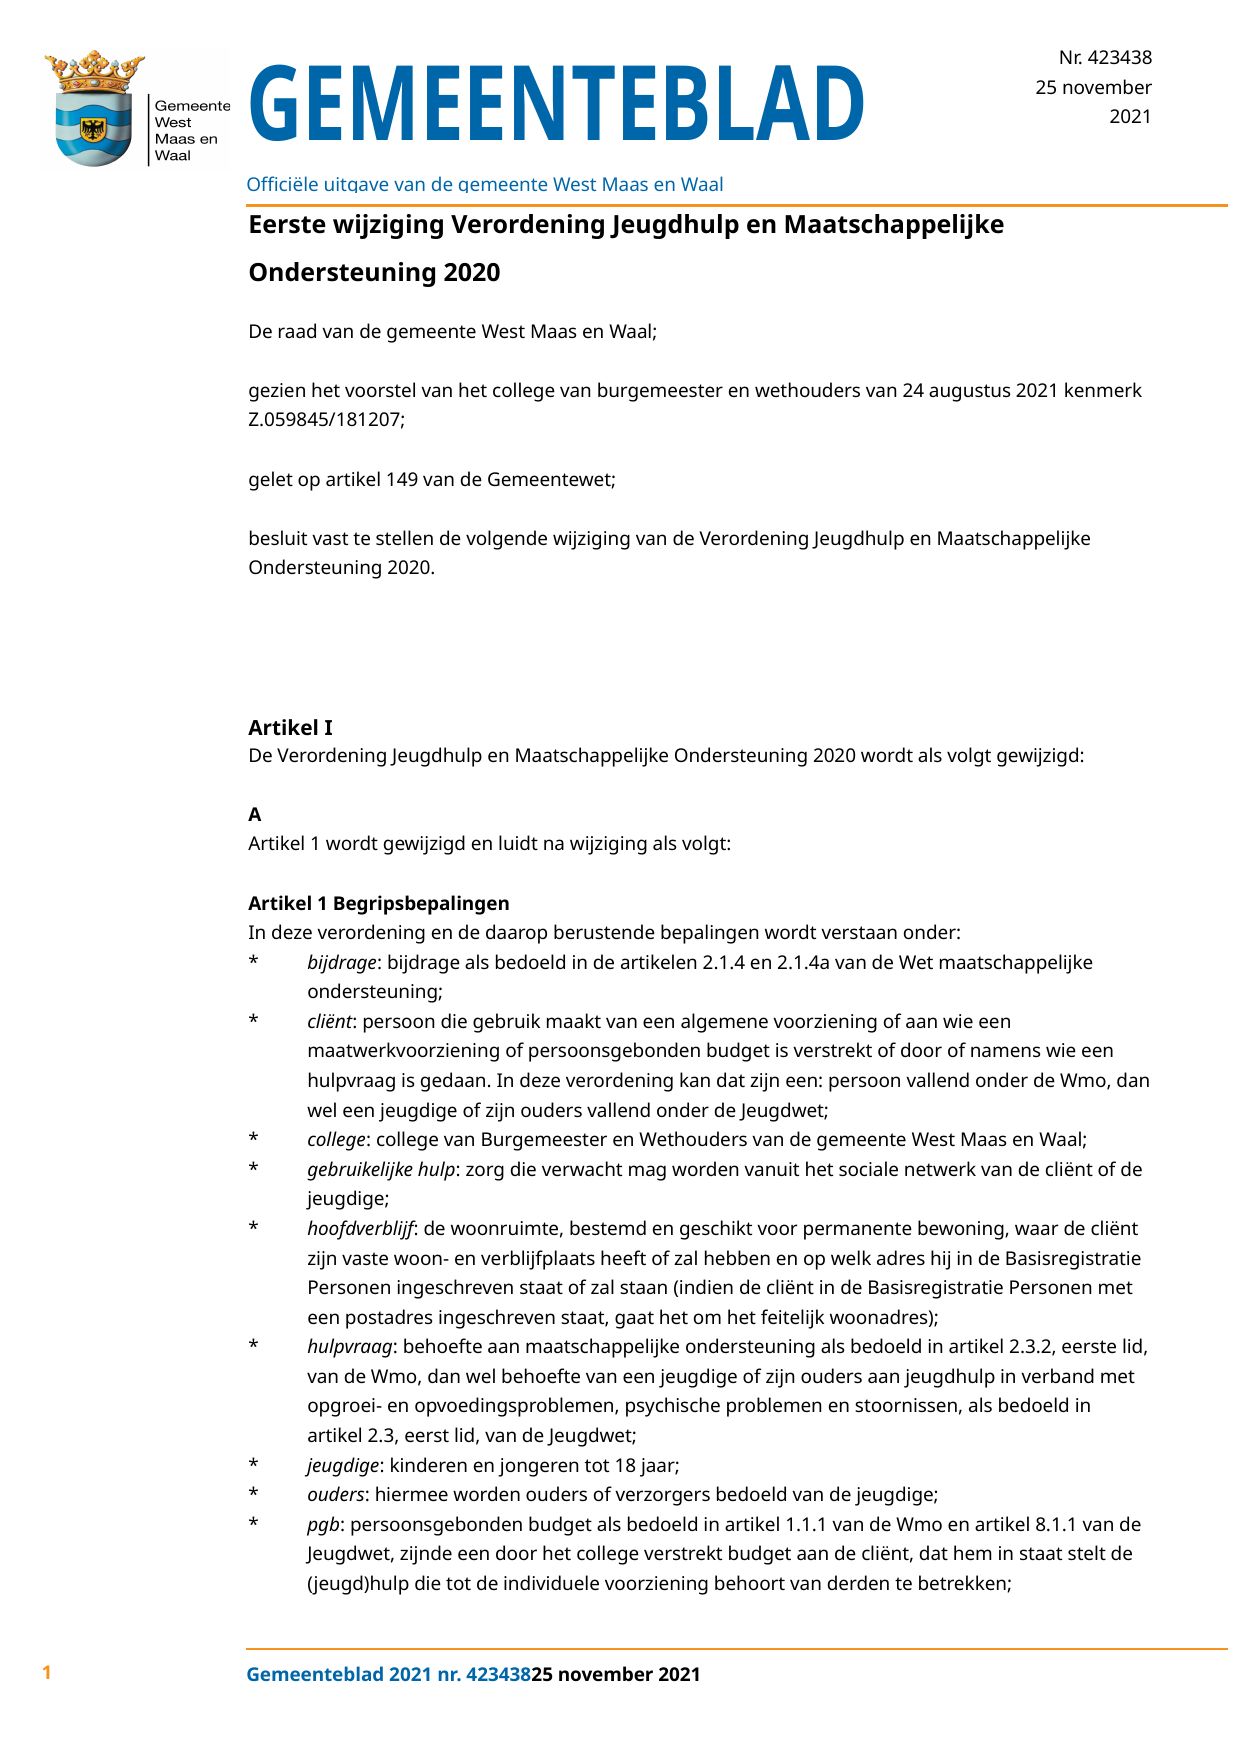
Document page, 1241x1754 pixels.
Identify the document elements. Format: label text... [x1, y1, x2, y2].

list hulpvraag: behoefte aan maatschappelijke ondersteuning als bedoeld in artikel 2.3.2, eerste lid, van de Wmo, dan wel behoefte van een jeugdige of zijn ouders aan jeugdhulp in verband met opgroei- en opvoedingsproblemen, psychische problemen en stoornissen, als bedoeld in artikel 2.3, eerst lid, van de Jeugdwet; [248, 1333, 1152, 1448]
list bijdrage: bijdrage als bedoeld in de artikelen 2.1.4 en 2.1.4a van de Wet maatschappelijke ondersteuning; [248, 949, 1152, 1004]
text besluit vast te stellen de volgende wijziging van de Verordening Jeugdhulp en Maatschappelijke Ondersteuning 2020. [248, 525, 1152, 580]
list gebruikelijke hulp: zorg die verwacht mag worden vanuit het sociale netwerk van de cliënt of de jeugdige; [248, 1156, 1152, 1211]
text gezien het voorstel van het college van burgemeester en wethouders van 24 augustus 2021 kenmerk Z.059845/181207; [248, 377, 1152, 432]
text De raad van de gemeente West Maas en Waal; [248, 318, 1152, 344]
list jeugdige: kinderen en jongeren tot 18 jaar; [248, 1452, 1152, 1478]
list ouders: hiermee worden ouders of verzorgers bedoeld van de jeugdige; [248, 1481, 1152, 1507]
list hoofdverblijf: de woonruimte, bestemd en geschikt voor permanente bewoning, waar de cliënt zijn vaste woon- en verblijfplaats heeft of zal hebben en op welk adres hij in de Basisregistratie Personen ingeschreven staat of zal staan (indien de cliënt in de Basisregistratie Personen met een postadres ingeschreven staat, gaat het om het feitelijk woonadres); [248, 1215, 1152, 1330]
list cliënt: persoon die gebruik maakt van een algemene voorziening of aan wie een maatwerkvoorziening of persoonsgebonden budget is verstrekt of door of namens wie een hulpvraag is gedaan. In deze verordening kan dat zijn een: persoon vallend onder de Wmo, dan wel een jeugdige of zijn ouders vallend onder de Jeugdwet; [248, 1008, 1152, 1123]
list pgb: persoonsgebonden budget als bedoeld in artikel 1.1.1 van de Wmo en artikel 8.1.1 van de Jeugdwet, zijnde een door het college verstrekt budget aan de cliënt, dat hem in staat stelt de (jeugd)hulp die tot de individuele voorziening behoort van derden te betrekken; [248, 1511, 1152, 1596]
text gelet op artikel 149 van de Gemeentewet; [248, 466, 1152, 492]
text Artikel 1 wordt gewijzigd en luidt na wijziging als volgt: [248, 831, 1152, 856]
text De Verordening Jeugdhulp en Maatschappelijke Ondersteuning 2020 wordt als volgt gewijzigd: [248, 742, 1152, 768]
text Artikel I [248, 713, 1152, 742]
text In deze verordening en de daarop berustende bepalingen wordt verstaan onder: [248, 919, 1152, 945]
text Eerste wijziging Verordening Jeugdhulp en Maatschappelijke Ondersteuning 2020 [248, 207, 1152, 288]
text Artikel 1 Begripsbepalingen [248, 890, 1152, 916]
list college: college van Burgemeester en Wethouders van de gemeente West Maas en Waal; [248, 1126, 1152, 1152]
text A [248, 801, 1152, 827]
picture [41, 47, 231, 172]
